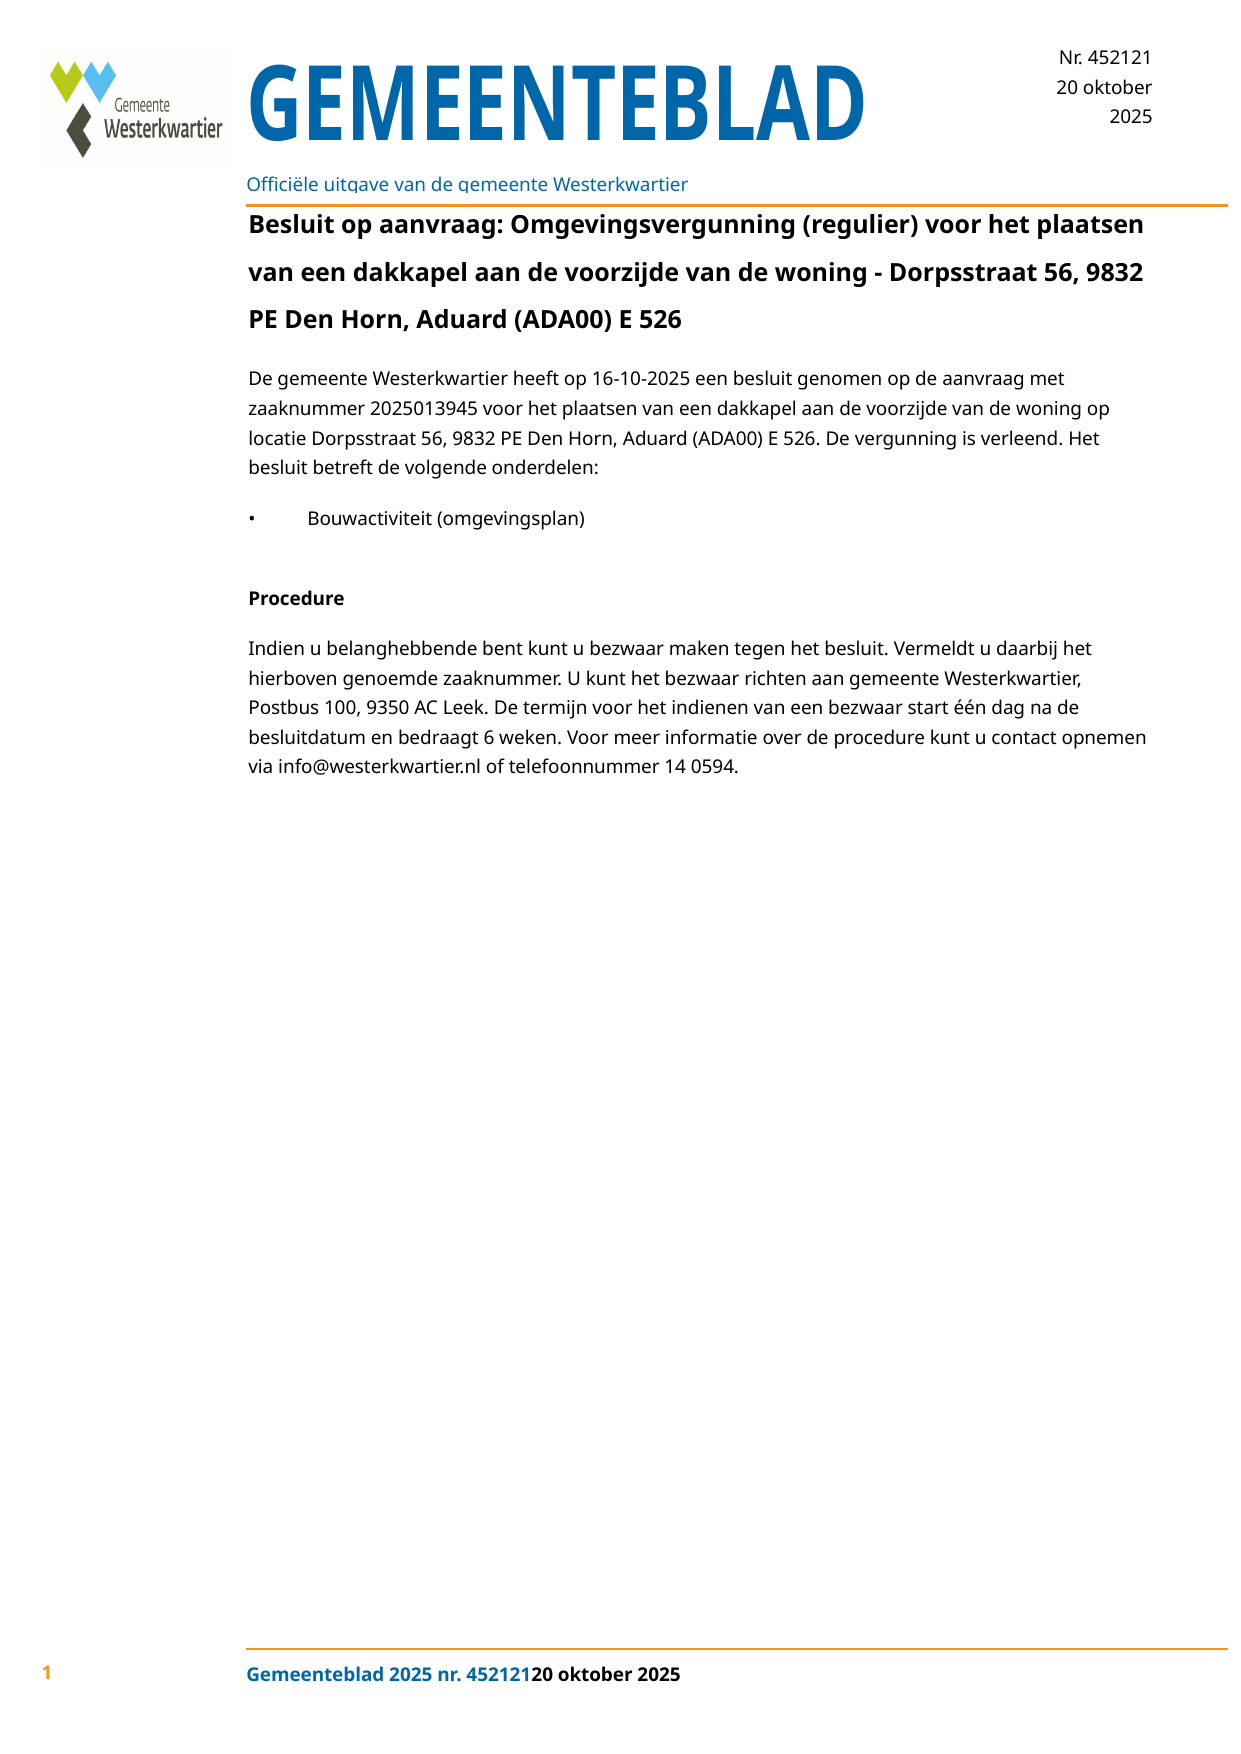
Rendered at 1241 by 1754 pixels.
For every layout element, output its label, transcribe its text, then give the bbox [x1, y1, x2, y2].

list Bouwactiviteit (omgevingsplan) [248, 505, 1152, 530]
text Besluit op aanvraag: Omgevingsvergunning (regulier) voor het plaatsen van een dakkapel aan de voorzijde van de woning - Dorpsstraat 56, 9832 PE Den Horn, Aduard (ADA00) E 526 [248, 207, 1152, 336]
text De gemeente Westerkwartier heeft op 16-10-2025 een besluit genomen op de aanvraag met zaaknummer 2025013945 voor het plaatsen van een dakkapel aan de voorzijde van de woning op locatie Dorpsstraat 56, 9832 PE Den Horn, Aduard (ADA00) E 526. De vergunning is verleend. Het besluit betreft de volgende onderdelen: [248, 366, 1152, 480]
picture [41, 47, 231, 172]
text Indien u belanghebbende bent kunt u bezwaar maken tegen het besluit. Vermeldt u daarbij het hierboven genoemde zaaknummer. U kunt het bezwaar richten aan gemeente Westerkwartier, Postbus 100, 9350 AC Leek. De termijn voor het indienen van een bezwaar start één dag na de besluitdatum en bedraagt 6 weken. Voor meer informatie over de procedure kunt u contact opnemen via info@westerkwartier.nl of telefoonnummer 14 0594. [248, 635, 1152, 779]
text Procedure [248, 585, 1152, 610]
